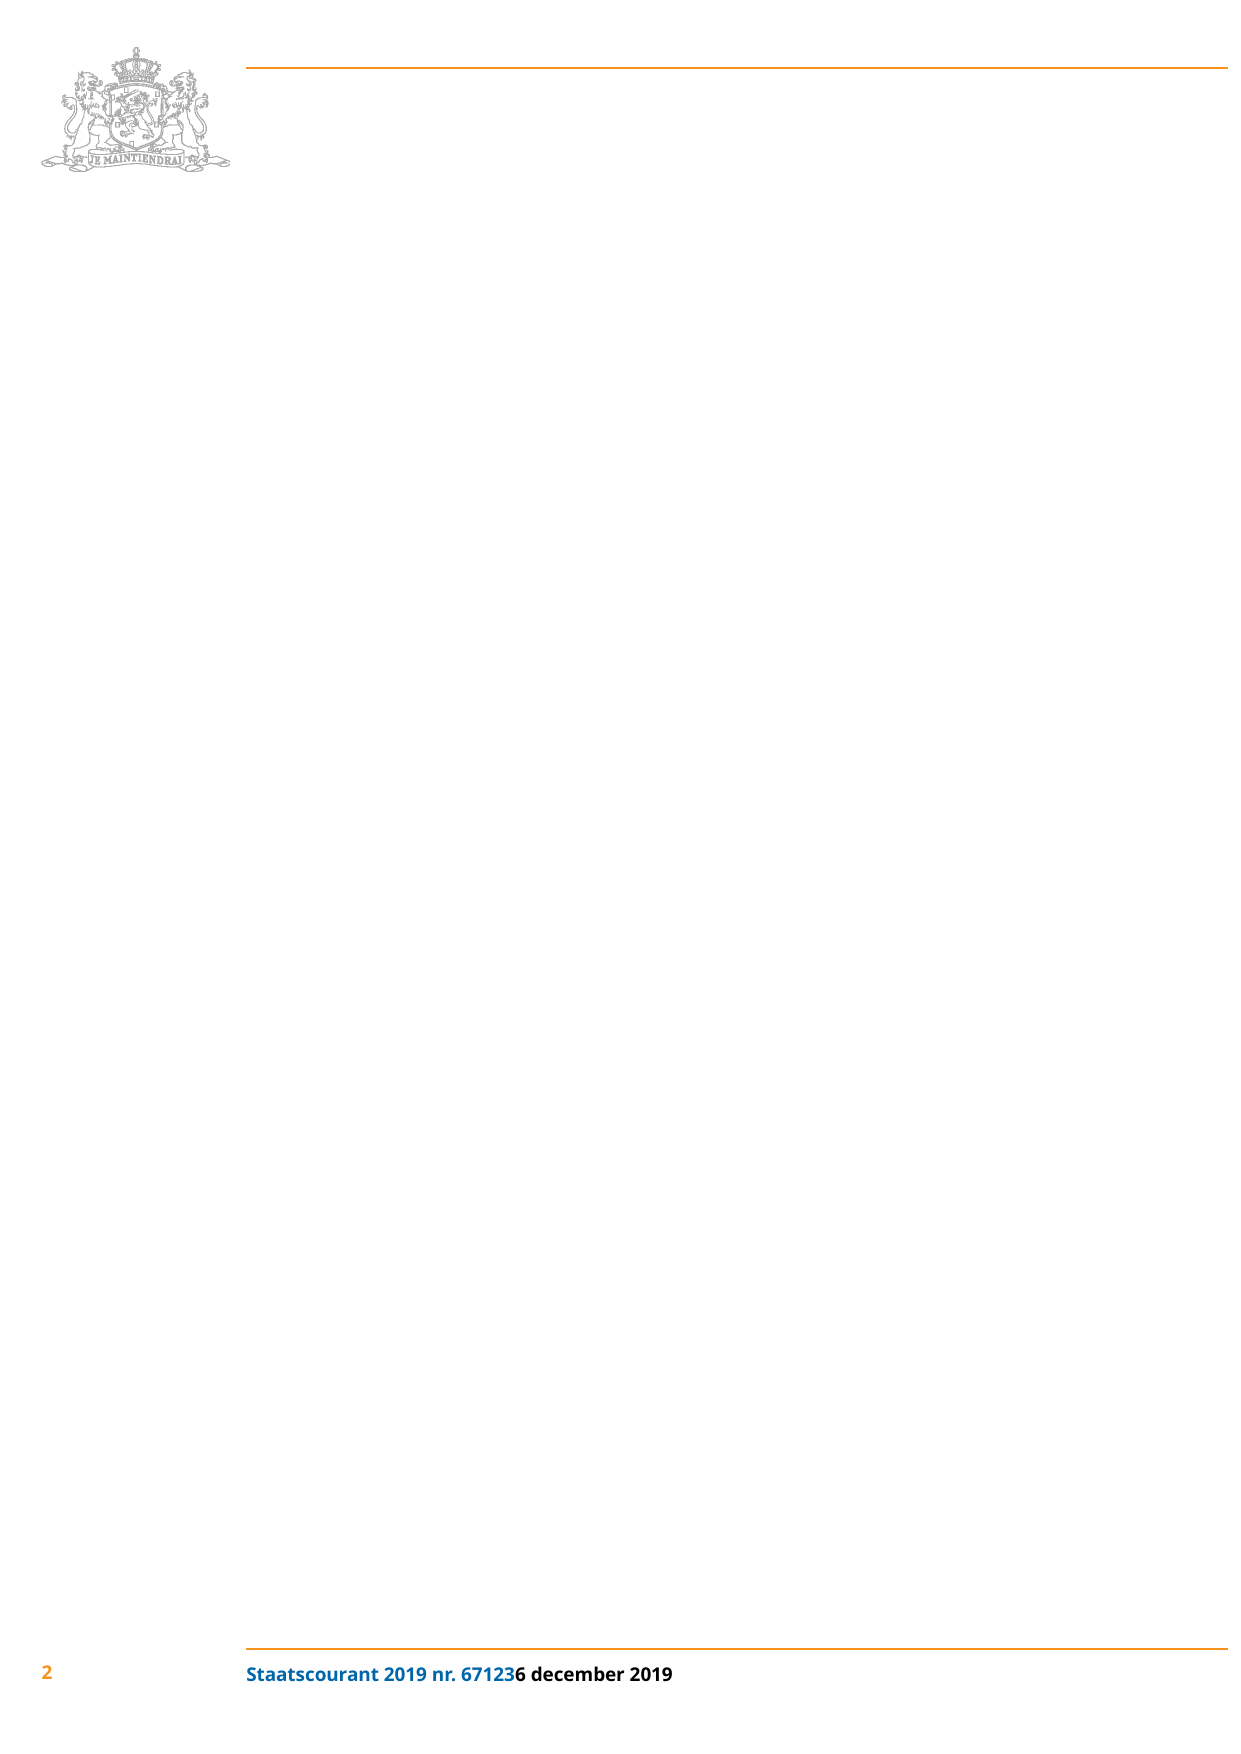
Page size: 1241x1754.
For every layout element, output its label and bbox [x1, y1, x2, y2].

picture [41, 47, 231, 172]
